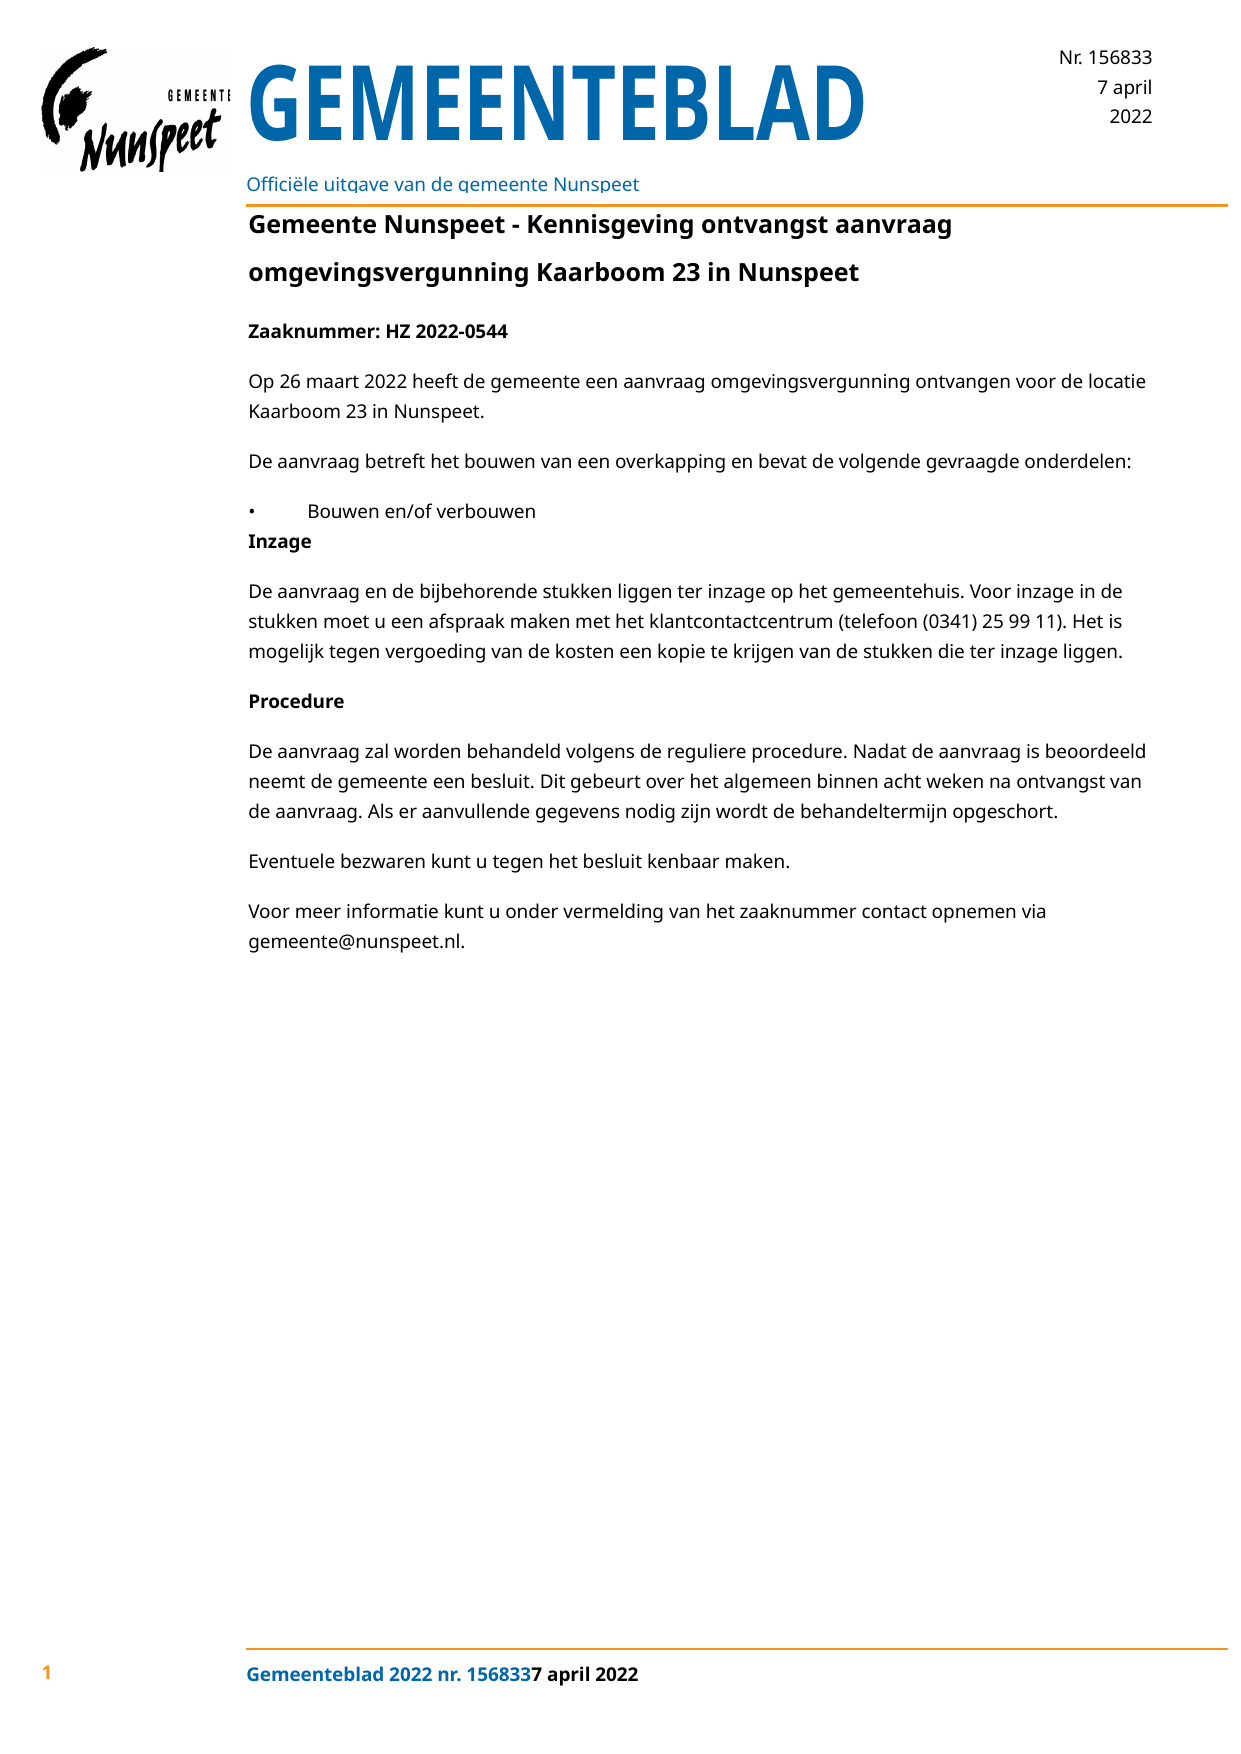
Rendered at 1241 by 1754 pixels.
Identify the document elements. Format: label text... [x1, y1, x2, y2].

text Inzage [248, 528, 1152, 554]
text Eventuele bezwaren kunt u tegen het besluit kenbaar maken. [248, 848, 1152, 874]
text Procedure [248, 688, 1152, 714]
text Op 26 maart 2022 heeft de gemeente een aanvraag omgevingsvergunning ontvangen voor de locatie Kaarboom 23 in Nunspeet. [248, 368, 1152, 424]
list Bouwen en/of verbouwen [248, 499, 1152, 524]
text Zaaknummer: HZ 2022-0544 [248, 318, 1152, 344]
text De aanvraag zal worden behandeld volgens de reguliere procedure. Nadat de aanvraag is beoordeeld neemt de gemeente een besluit. Dit gebeurt over het algemeen binnen acht weken na ontvangst van de aanvraag. Als er aanvullende gegevens nodig zijn wordt de behandeltermijn opgeschort. [248, 739, 1152, 824]
text De aanvraag betreft het bouwen van een overkapping en bevat de volgende gevraagde onderdelen: [248, 448, 1152, 474]
text De aanvraag en de bijbehorende stukken liggen ter inzage op het gemeentehuis. Voor inzage in de stukken moet u een afspraak maken met het klantcontactcentrum (telefoon (0341) 25 99 11). Het is mogelijk tegen vergoeding van de kosten een kopie te krijgen van de stukken die ter inzage liggen. [248, 579, 1152, 664]
text Voor meer informatie kunt u onder vermelding van het zaaknummer contact opnemen via gemeente@nunspeet.nl. [248, 899, 1152, 954]
picture [41, 47, 231, 172]
text Gemeente Nunspeet - Kennisgeving ontvangst aanvraag omgevingsvergunning Kaarboom 23 in Nunspeet [248, 207, 1152, 288]
